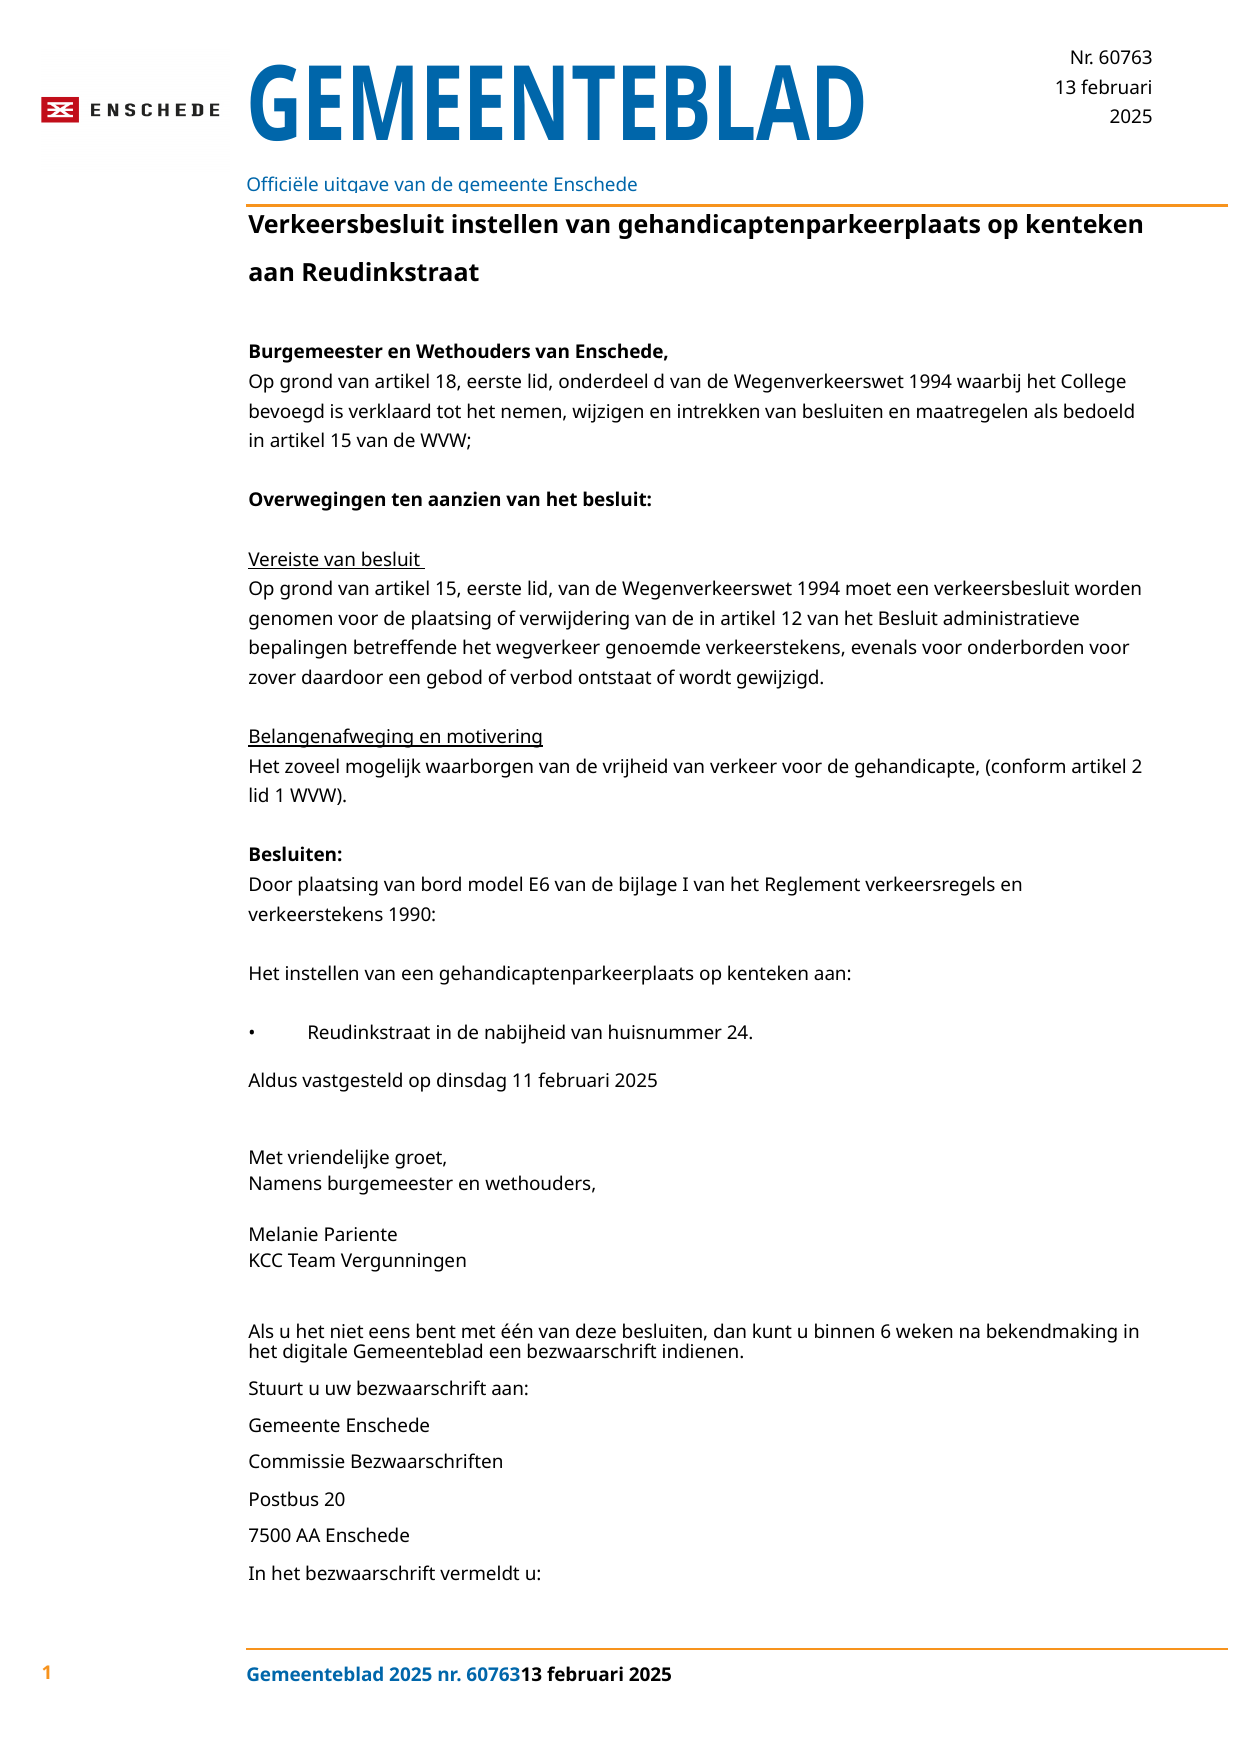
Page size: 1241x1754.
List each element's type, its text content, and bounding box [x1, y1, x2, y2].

text Commissie Bezwaarschriften [248, 1453, 1152, 1473]
text Postbus 20 [248, 1491, 1152, 1510]
text KCC Team Vergunningen [248, 1247, 1152, 1273]
text Het zoveel mogelijk waarborgen van de vrijheid van verkeer voor de gehandicapte, (conform artikel 2 lid 1 WVW). [248, 753, 1152, 808]
list Reudinkstraat in de nabijheid van huisnummer 24. [248, 1019, 1152, 1045]
text Overwegingen ten aanzien van het besluit: [248, 487, 1152, 512]
text Als u het niet eens bent met één van deze besluiten, dan kunt u binnen 6 weken na bekendmaking in het digitale Gemeenteblad een bezwaarschrift indienen. [248, 1323, 1152, 1362]
text Het instellen van een gehandicaptenparkeerplaats op kenteken aan: [248, 960, 1152, 986]
text Stuurt u uw bezwaarschrift aan: [248, 1379, 1152, 1399]
text Door plaatsing van bord model E6 van de bijlage I van het Reglement verkeersregels en verkeerstekens 1990: [248, 871, 1152, 926]
text Namens burgemeester en wethouders, [248, 1170, 1152, 1196]
text Belangenafweging en motivering [248, 723, 1152, 749]
text In het bezwaarschrift vermeldt u: [248, 1564, 1152, 1584]
text 7500 AA Enschede [248, 1527, 1152, 1547]
picture [41, 47, 231, 172]
text Vereiste van besluit [248, 546, 1152, 571]
text Met vriendelijke groet, [248, 1144, 1152, 1170]
text Op grond van artikel 18, eerste lid, onderdeel d van de Wegenverkeerswet 1994 waarbij het College bevoegd is verklaard tot het nemen, wijzigen en intrekken van besluiten en maatregelen als bedoeld in artikel 15 van de WVW; [248, 368, 1152, 453]
text Gemeente Enschede [248, 1417, 1152, 1436]
text Burgemeester en Wethouders van Enschede, [248, 339, 1152, 364]
text Melanie Pariente [248, 1221, 1152, 1247]
text Op grond van artikel 15, eerste lid, van de Wegenverkeerswet 1994 moet een verkeersbesluit worden genomen voor de plaatsing of verwijdering van de in artikel 12 van het Besluit administratieve bepalingen betreffende het wegverkeer genoemde verkeerstekens, evenals voor onderborden voor zover daardoor een gebod of verbod ontstaat of wordt gewijzigd. [248, 575, 1152, 690]
text Besluiten: [248, 842, 1152, 867]
text Verkeersbesluit instellen van gehandicaptenparkeerplaats op kenteken aan Reudinkstraat [248, 207, 1152, 288]
text Aldus vastgesteld op dinsdag 11 februari 2025 [248, 1067, 1152, 1093]
